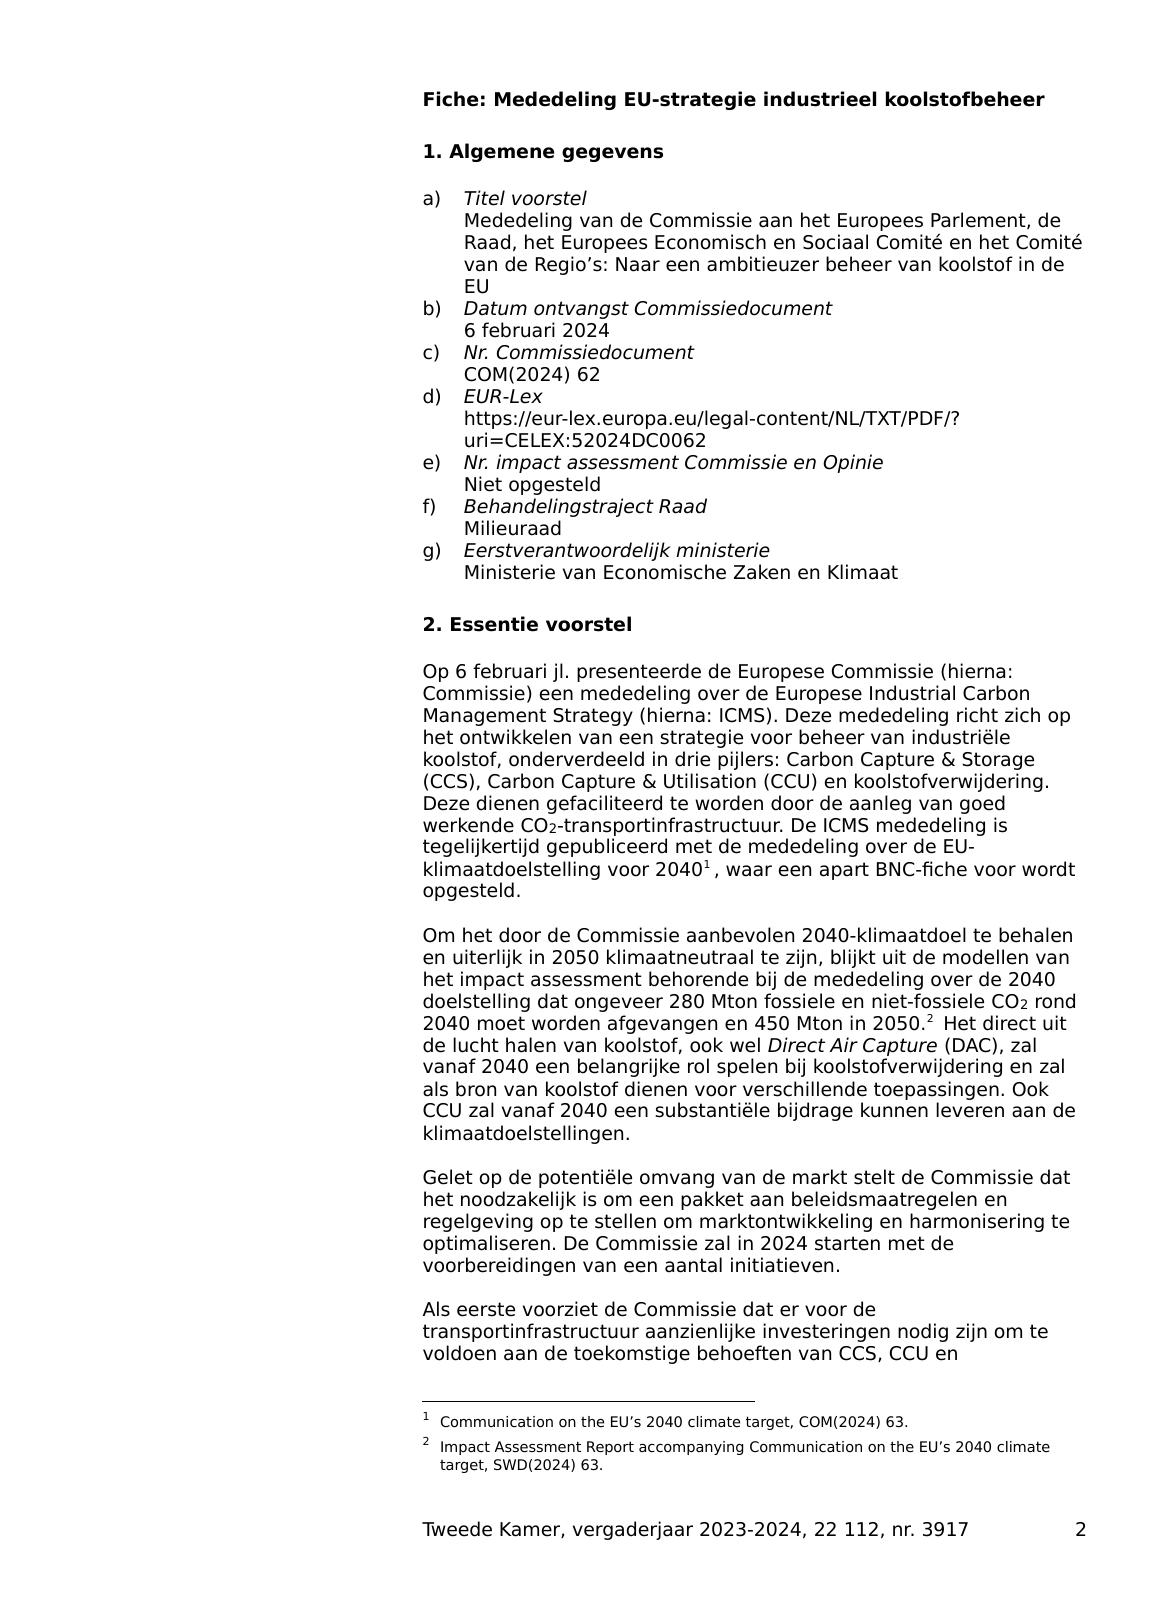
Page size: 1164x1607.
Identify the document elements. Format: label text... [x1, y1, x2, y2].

text e) Nr. impact assessment Commissie en Opinie [422, 452, 1087, 474]
text b) Datum ontvangst Commissiedocument [422, 298, 1087, 320]
text f) Behandelingstraject Raad [422, 496, 1087, 518]
text Om het door de Commissie aanbevolen 2040-klimaatdoel te behalen en uiterlijk in 2050 klimaatneutraal te zijn, blijkt uit de modellen van het impact assessment behorende bij de mededeling over de 2040 doelstelling dat ongeveer 280 Mton fossiele en niet-fossiele CO2 rond 2040 moet worden afgevangen en 450 Mton in 2050. Het direct uit de lucht halen van koolstof, ook wel Direct Air Capture (DAC), zal vanaf 2040 een belangrijke rol spelen bij koolstofverwijdering en zal als bron van koolstof dienen voor verschillende toepassingen. Ook CCU zal vanaf 2040 een substantiële bijdrage kunnen leveren aan de klimaatdoelstellingen. [422, 924, 1087, 1144]
text Ministerie van Economische Zaken en Klimaat [464, 562, 1087, 584]
text d) EUR-Lex [422, 386, 1087, 408]
text Niet opgesteld [464, 474, 1087, 496]
text 6 februari 2024 [464, 320, 1087, 342]
subtitle 1. Algemene gegevens [422, 141, 1087, 163]
text Mededeling van de Commissie aan het Europees Parlement, de Raad, het Europees Economisch en Sociaal Comité en het Comité van de Regio’s: Naar een ambitieuzer beheer van koolstof in de EU [464, 210, 1087, 298]
text Als eerste voorziet de Commissie dat er voor de transportinfrastructuur aanzienlijke investeringen nodig zijn om te voldoen aan de toekomstige behoeften van CCS, CCU en [422, 1299, 1087, 1364]
text c) Nr. Commissiedocument [422, 342, 1087, 364]
text a) Titel voorstel [422, 188, 1087, 210]
text Gelet op de potentiële omvang van de markt stelt de Commissie dat het noodzakelijk is om een pakket aan beleidsmaatregelen en regelgeving op te stellen om marktontwikkeling en harmonisering te optimaliseren. De Commissie zal in 2024 starten met de voorbereidingen van een aantal initiatieven. [422, 1167, 1087, 1276]
text https://eur-lex.europa.eu/legal-content/NL/TXT/PDF/?uri=CELEX:52024DC0062 [464, 408, 1087, 452]
text g) Eerstverantwoordelijk ministerie [422, 540, 1087, 562]
text Communication on the EU’s 2040 climate target, COM(2024) 63. [422, 1410, 1087, 1432]
text Milieuraad [464, 518, 1087, 540]
text COM(2024) 62 [464, 364, 1087, 386]
subtitle 2. Essentie voorstel [422, 614, 1087, 636]
subtitle Fiche: Mededeling EU-strategie industrieel koolstofbeheer [422, 89, 1087, 111]
text Op 6 februari jl. presenteerde de Europese Commissie (hierna: Commissie) een mededeling over de Europese Industrial Carbon Management Strategy (hierna: ICMS). Deze mededeling richt zich op het ontwikkelen van een strategie voor beheer van industriële koolstof, onderverdeeld in drie pijlers: Carbon Capture & Storage (CCS), Carbon Capture & Utilisation (CCU) en koolstofverwijdering. Deze dienen gefaciliteerd te worden door de aanleg van goed werkende CO2-transportinfrastructuur. De ICMS mededeling is tegelijkertijd gepubliceerd met de mededeling over de EU-klimaatdoelstelling voor 2040, waar een apart BNC-fiche voor wordt opgesteld. [422, 661, 1087, 902]
text Impact Assessment Report accompanying Communication on the EU’s 2040 climate target, SWD(2024) 63. [422, 1435, 1087, 1474]
